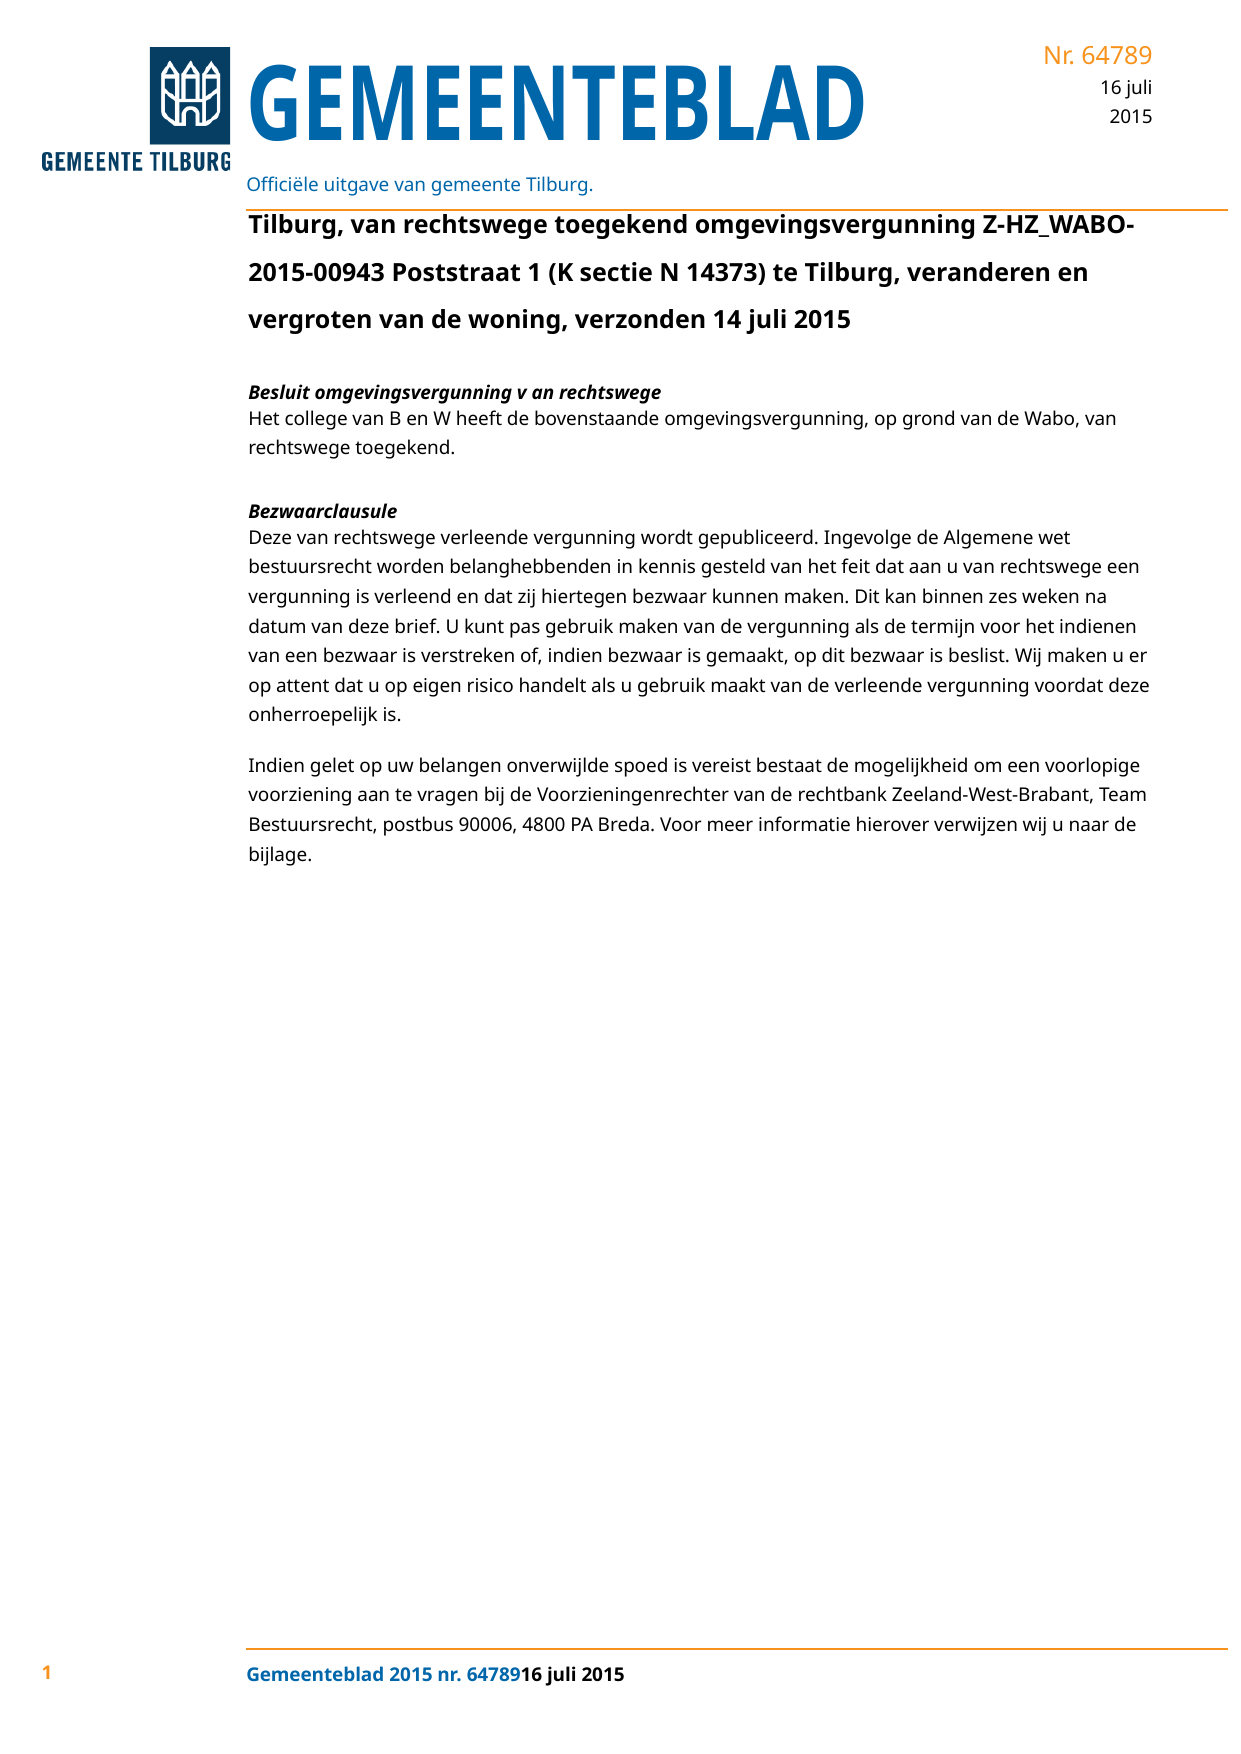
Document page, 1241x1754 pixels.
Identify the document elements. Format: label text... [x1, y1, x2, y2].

text Het college van B en W heeft de bovenstaande omgevingsvergunning, op grond van de Wabo, van rechtswege toegekend. [248, 405, 1152, 460]
picture [41, 47, 231, 172]
text Indien gelet op uw belangen onverwijlde spoed is vereist bestaat de mogelijkheid om een voorlopige voorziening aan te vragen bij de Voorzieningenrechter van de rechtbank Zeeland-West-Brabant, Team Bestuursrecht, postbus 90006, 4800 PA Breda. Voor meer informatie hierover verwijzen wij u naar de bijlage. [248, 752, 1152, 866]
text Deze van rechtswege verleende vergunning wordt gepubliceerd. Ingevolge de Algemene wet bestuursrecht worden belanghebbenden in kennis gesteld van het feit dat aan u van rechtswege een vergunning is verleend en dat zij hiertegen bezwaar kunnen maken. Dit kan binnen zes weken na datum van deze brief. U kunt pas gebruik maken van de vergunning als de termijn voor het indienen van een bezwaar is verstreken of, indien bezwaar is gemaakt, op dit bezwaar is beslist. Wij maken u er op attent dat u op eigen risico handelt als u gebruik maakt van de verleende vergunning voordat deze onherroepelijk is. [248, 524, 1152, 727]
text Tilburg, van rechtswege toegekend omgevingsvergunning Z-HZ_WABO-2015-00943 Poststraat 1 (K sectie N 14373) te Tilburg, veranderen en vergroten van de woning, verzonden 14 juli 2015 [248, 211, 1152, 336]
text Besluit omgevingsvergunning v an rechtswege [248, 379, 1152, 405]
text Bezwaarclausule [248, 498, 1152, 524]
